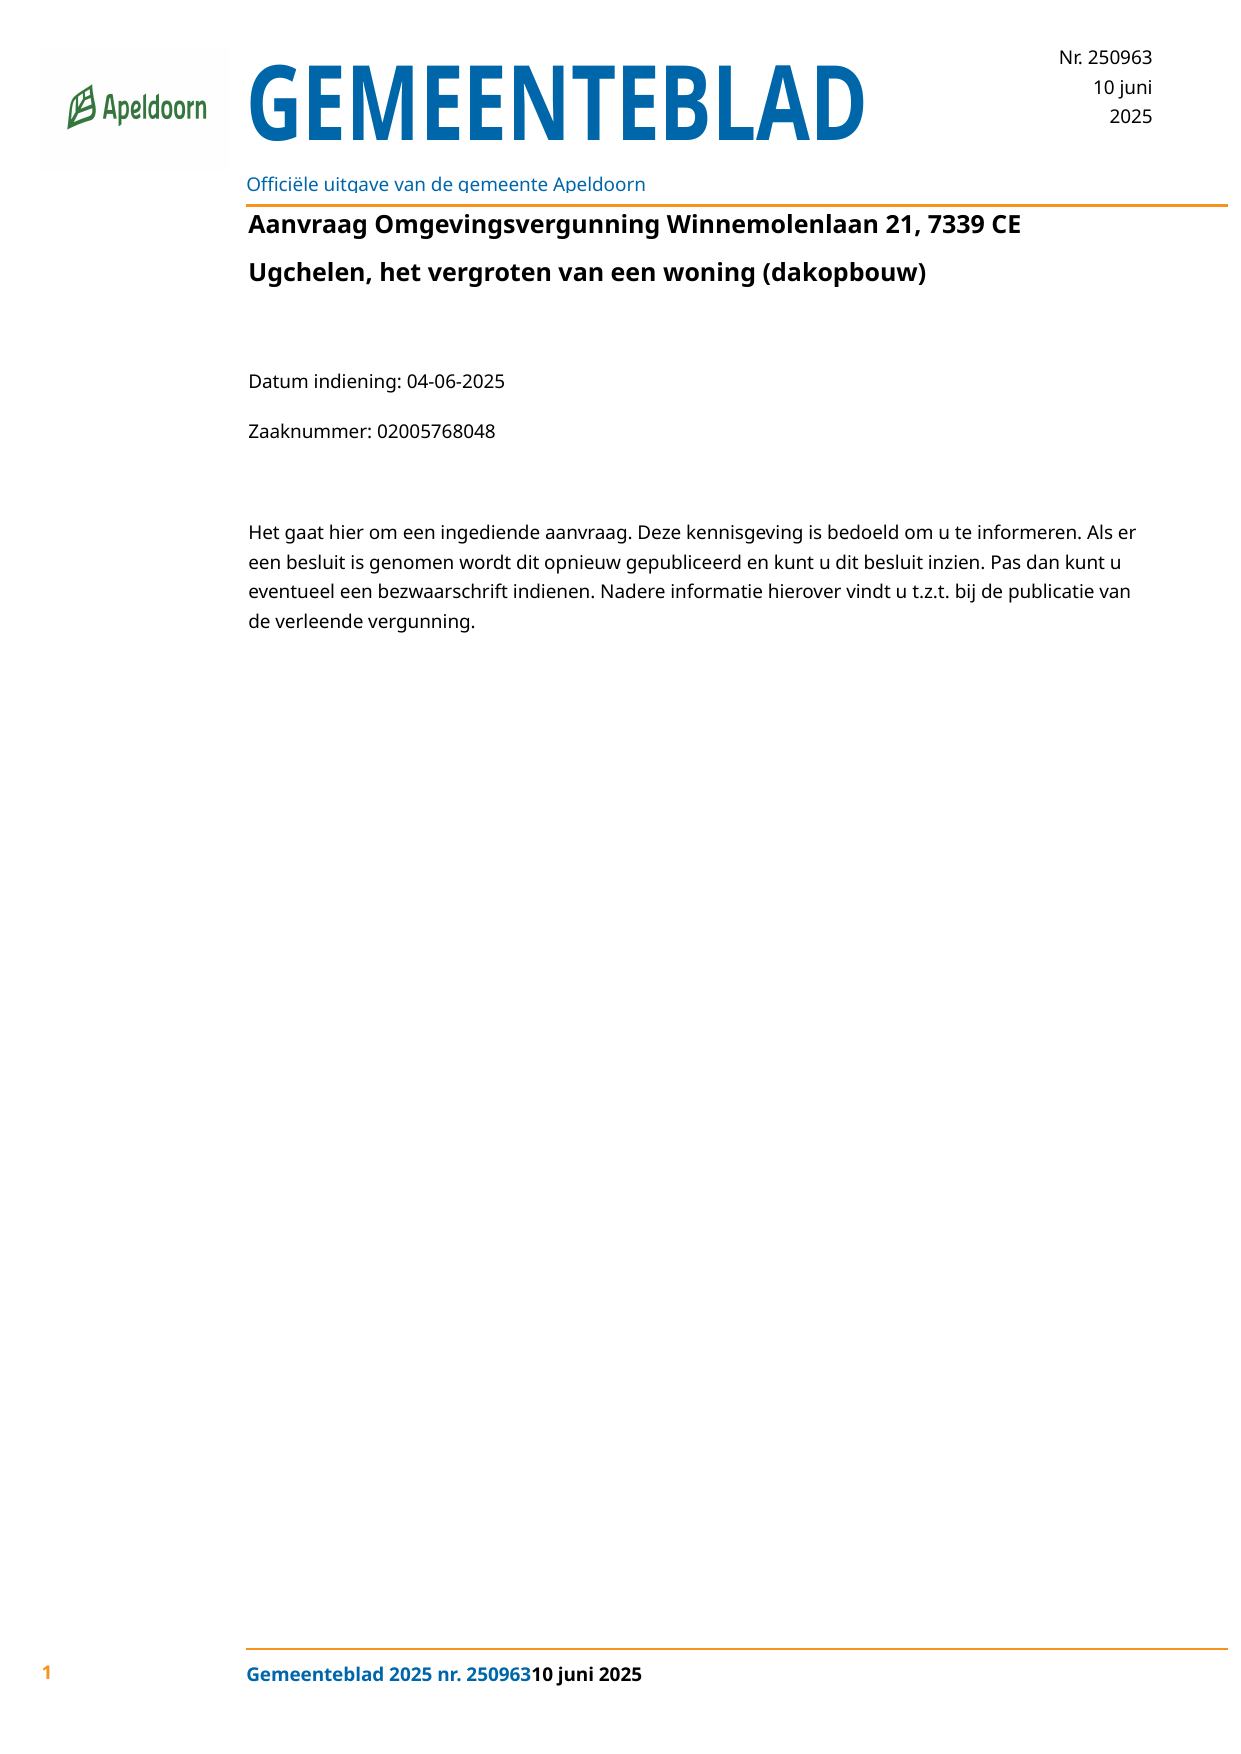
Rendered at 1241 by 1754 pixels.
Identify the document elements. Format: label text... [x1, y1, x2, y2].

text Aanvraag Omgevingsvergunning Winnemolenlaan 21, 7339 CE Ugchelen, het vergroten van een woning (dakopbouw) [248, 207, 1152, 288]
text Het gaat hier om een ingediende aanvraag. Deze kennisgeving is bedoeld om u te informeren. Als er een besluit is genomen wordt dit opnieuw gepubliceerd en kunt u dit besluit inzien. Pas dan kunt u eventueel een bezwaarschrift indienen. Nadere informatie hierover vindt u t.z.t. bij de publicatie van de verleende vergunning. [248, 519, 1152, 634]
text Datum indiening: 04-06-2025 [248, 368, 1152, 394]
text Zaaknummer: 02005768048 [248, 419, 1152, 444]
picture [41, 47, 231, 172]
